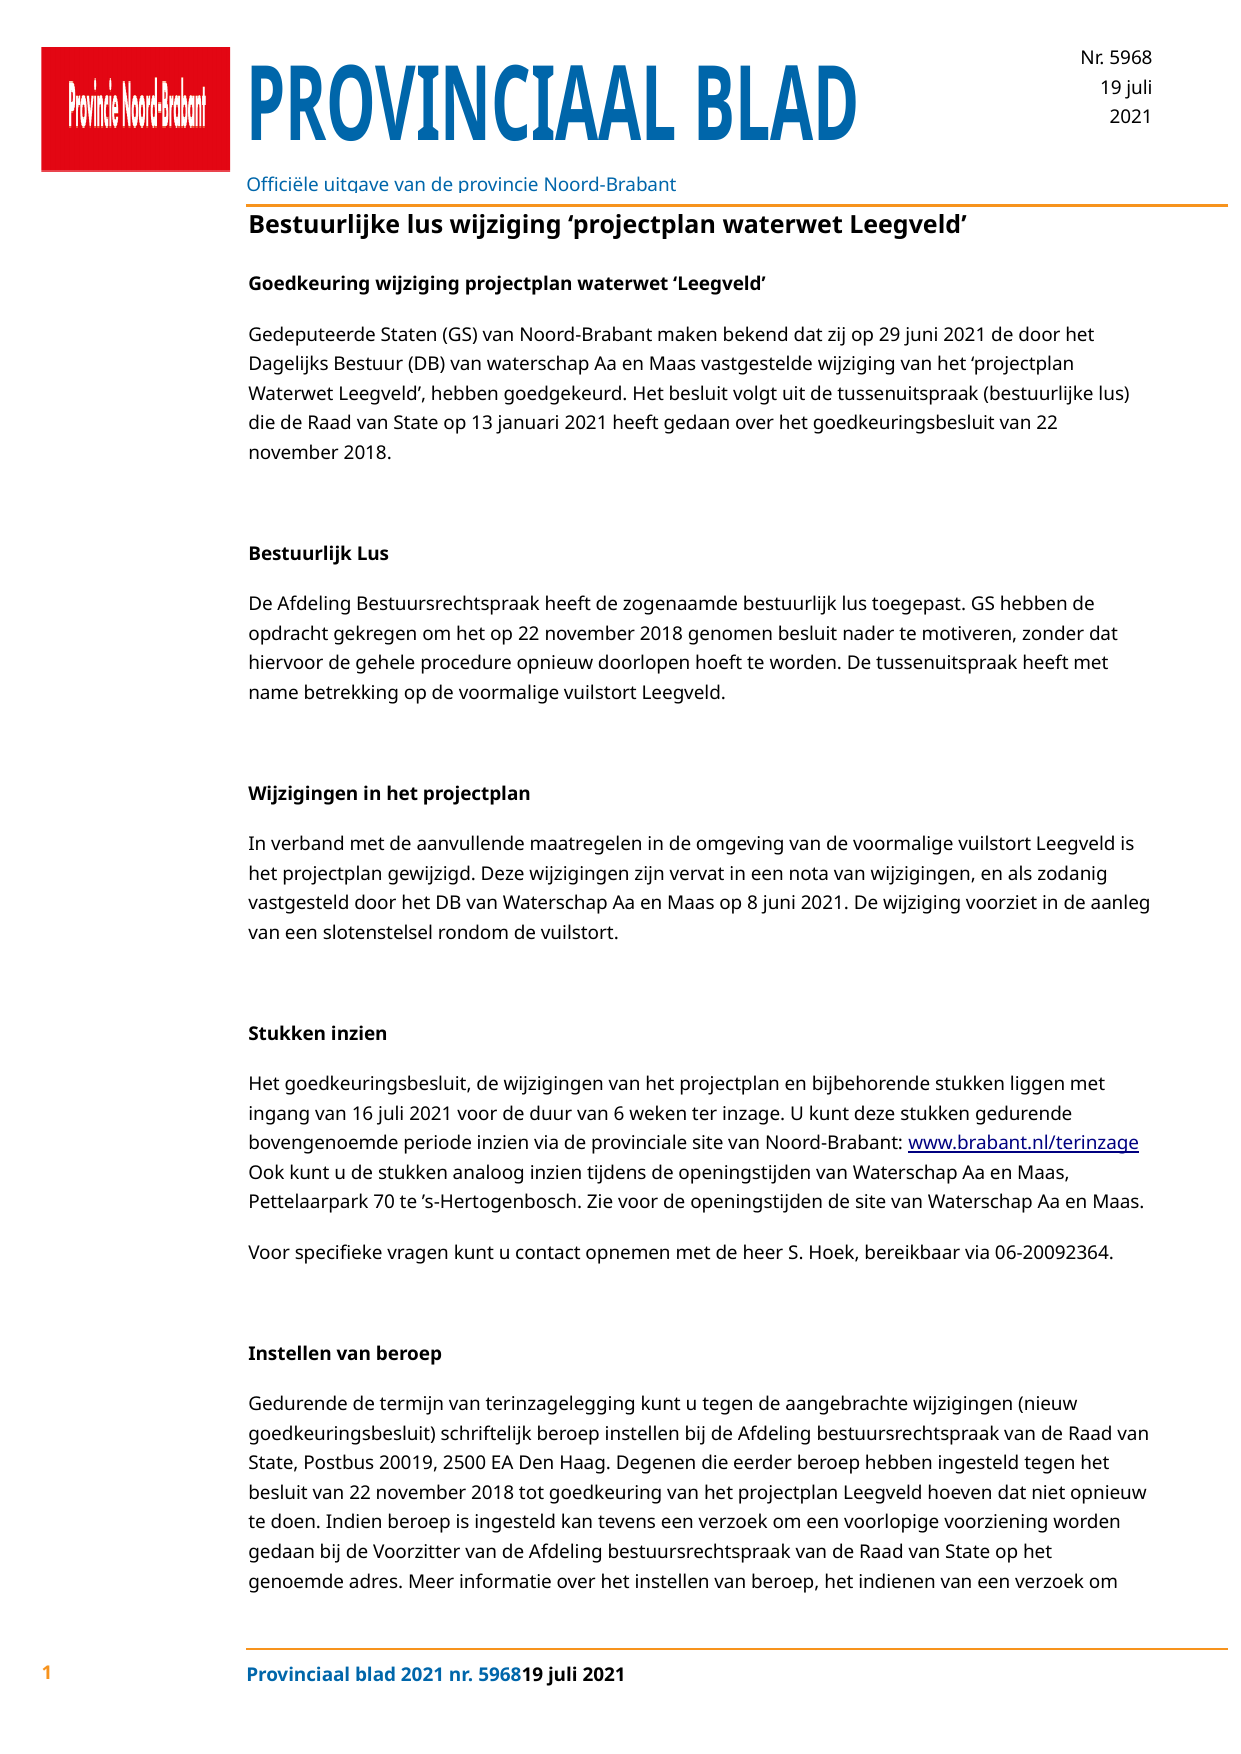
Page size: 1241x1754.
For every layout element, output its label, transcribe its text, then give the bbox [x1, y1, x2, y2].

text Bestuurlijke lus wijziging ‘projectplan waterwet Leegveld’ [248, 207, 1152, 241]
text In verband met de aanvullende maatregelen in de omgeving van de voormalige vuilstort Leegveld is het projectplan gewijzigd. Deze wijzigingen zijn vervat in een nota van wijzigingen, en als zodanig vastgesteld door het DB van Waterschap Aa en Maas op 8 juni 2021. De wijziging voorziet in de aanleg van een slotenstelsel rondom de vuilstort. [248, 830, 1152, 945]
text De Afdeling Bestuursrechtspraak heeft de zogenaamde bestuurlijk lus toegepast. GS hebben de opdracht gekregen om het op 22 november 2018 genomen besluit nader te motiveren, zonder dat hiervoor de gehele procedure opnieuw doorlopen hoeft te worden. De tussenuitspraak heeft met name betrekking op de voormalige vuilstort Leegveld. [248, 590, 1152, 705]
text Gedurende de termijn van terinzagelegging kunt u tegen de aangebrachte wijzigingen (nieuw goedkeuringsbesluit) schriftelijk beroep instellen bij de Afdeling bestuursrechtspraak van de Raad van State, Postbus 20019, 2500 EA Den Haag. Degenen die eerder beroep hebben ingesteld tegen het besluit van 22 november 2018 tot goedkeuring van het projectplan Leegveld hoeven dat niet opnieuw te doen. Indien beroep is ingesteld kan tevens een verzoek om een voorlopige voorziening worden gedaan bij de Voorzitter van de Afdeling bestuursrechtspraak van de Raad van State op het genoemde adres. Meer informatie over het instellen van beroep, het indienen van een verzoek om [248, 1390, 1152, 1593]
text Instellen van beroep [248, 1340, 1152, 1366]
text Bestuurlijk Lus [248, 540, 1152, 566]
text Goedkeuring wijziging projectplan waterwet ‘Leegveld’ [248, 270, 1152, 296]
text Gedeputeerde Staten (GS) van Noord-Brabant maken bekend dat zij op 29 juni 2021 de door het Dagelijks Bestuur (DB) van waterschap Aa en Maas vastgestelde wijziging van het ‘projectplan Waterwet Leegveld’, hebben goedgekeurd. Het besluit volgt uit de tussenuitspraak (bestuurlijke lus) die de Raad van State op 13 januari 2021 heeft gedaan over het goedkeuringsbesluit van 22 november 2018. [248, 321, 1152, 465]
text Voor specifieke vragen kunt u contact opnemen met de heer S. Hoek, bereikbaar via 06-20092364. [248, 1239, 1152, 1265]
picture [41, 47, 231, 172]
text Wijzigingen in het projectplan [248, 780, 1152, 806]
text Het goedkeuringsbesluit, de wijzigingen van het projectplan en bijbehorende stukken liggen met ingang van 16 juli 2021 voor de duur van 6 weken ter inzage. U kunt deze stukken gedurende bovengenoemde periode inzien via de provinciale site van Noord-Brabant: www.brabant.nl/terinzage Ook kunt u de stukken analoog inzien tijdens de openingstijden van Waterschap Aa en Maas, Pettelaarpark 70 te ’s-Hertogenbosch. Zie voor de openingstijden de site van Waterschap Aa en Maas. [248, 1070, 1152, 1214]
text Stukken inzien [248, 1020, 1152, 1046]
